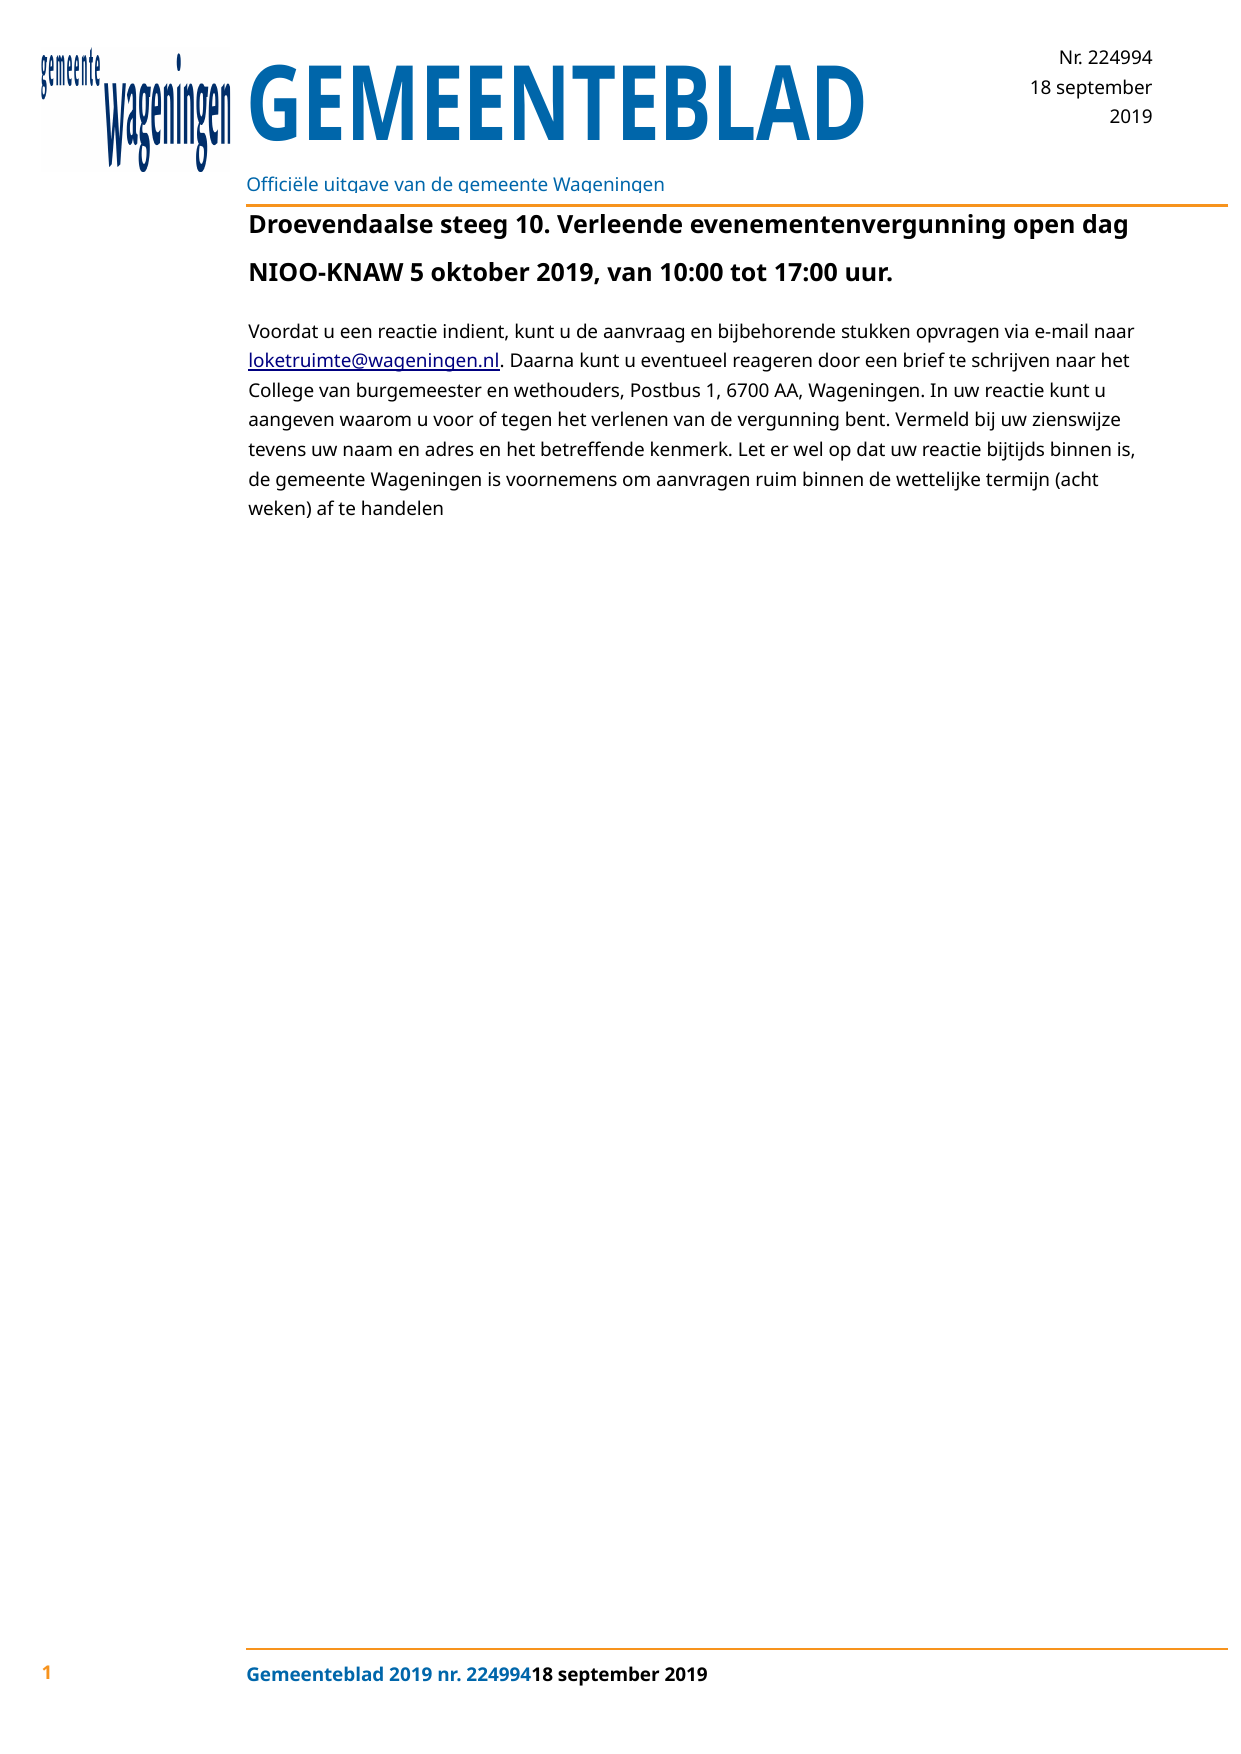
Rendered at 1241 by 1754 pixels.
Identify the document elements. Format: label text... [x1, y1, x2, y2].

picture [41, 47, 231, 172]
text Voordat u een reactie indient, kunt u de aanvraag en bijbehorende stukken opvragen via e-mail naar loketruimte@wageningen.nl. Daarna kunt u eventueel reageren door een brief te schrijven naar het College van burgemeester en wethouders, Postbus 1, 6700 AA, Wageningen. In uw reactie kunt u aangeven waarom u voor of tegen het verlenen van de vergunning bent. Vermeld bij uw zienswijze tevens uw naam en adres en het betreffende kenmerk. Let er wel op dat uw reactie bijtijds binnen is, de gemeente Wageningen is voornemens om aanvragen ruim binnen de wettelijke termijn (acht weken) af te handelen [248, 318, 1152, 521]
text Droevendaalse steeg 10. Verleende evenementenvergunning open dag NIOO-KNAW 5 oktober 2019, van 10:00 tot 17:00 uur. [248, 207, 1152, 288]
